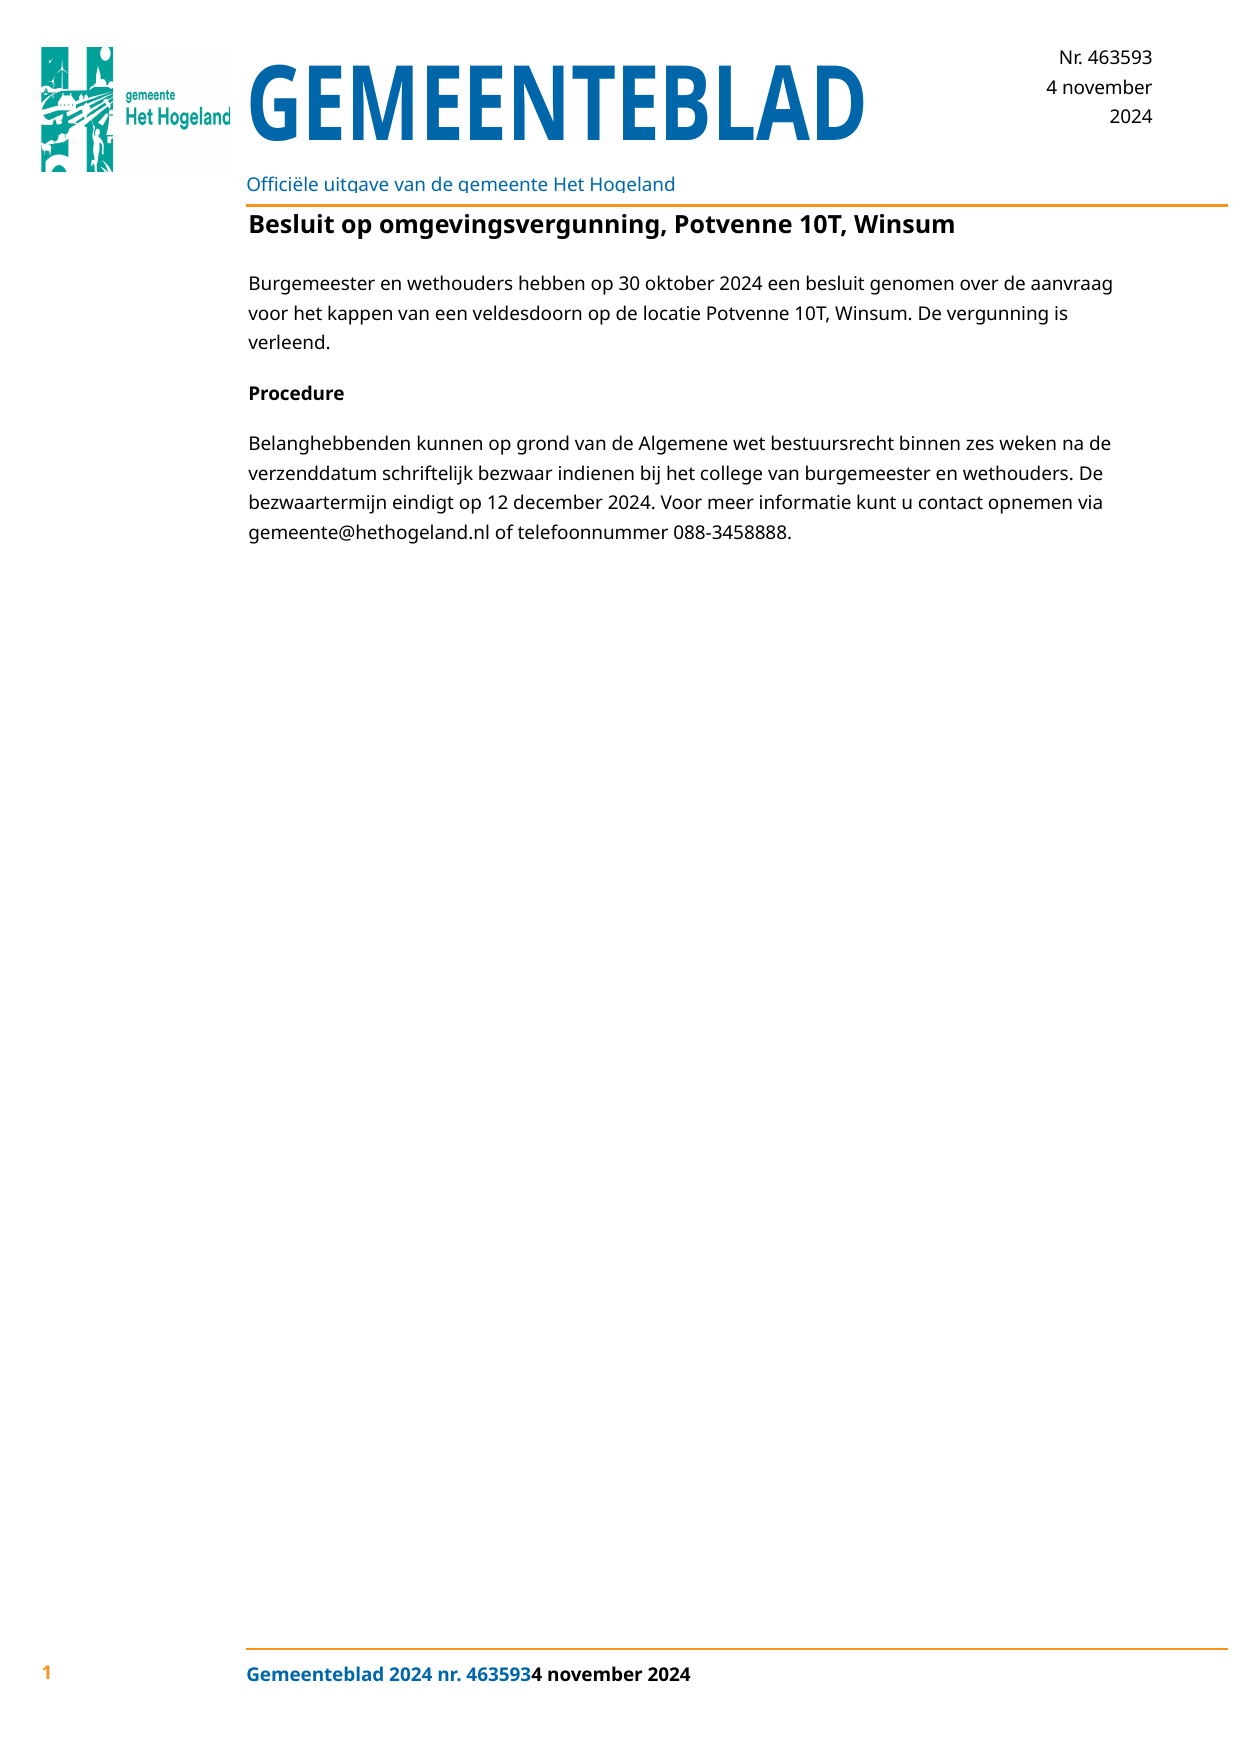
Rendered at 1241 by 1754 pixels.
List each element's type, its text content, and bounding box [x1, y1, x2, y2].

text Belanghebbenden kunnen op grond van de Algemene wet bestuursrecht binnen zes weken na de verzenddatum schriftelijk bezwaar indienen bij het college van burgemeester en wethouders. De bezwaartermijn eindigt op 12 december 2024. Voor meer informatie kunt u contact opnemen via gemeente@hethogeland.nl of telefoonnummer 088-3458888. [248, 430, 1152, 545]
text Besluit op omgevingsvergunning, Potvenne 10T, Winsum [248, 207, 1152, 241]
picture [41, 47, 231, 172]
text Procedure [248, 380, 1152, 406]
text Burgemeester en wethouders hebben op 30 oktober 2024 een besluit genomen over de aanvraag voor het kappen van een veldesdoorn op de locatie Potvenne 10T, Winsum. De vergunning is verleend. [248, 270, 1152, 355]
